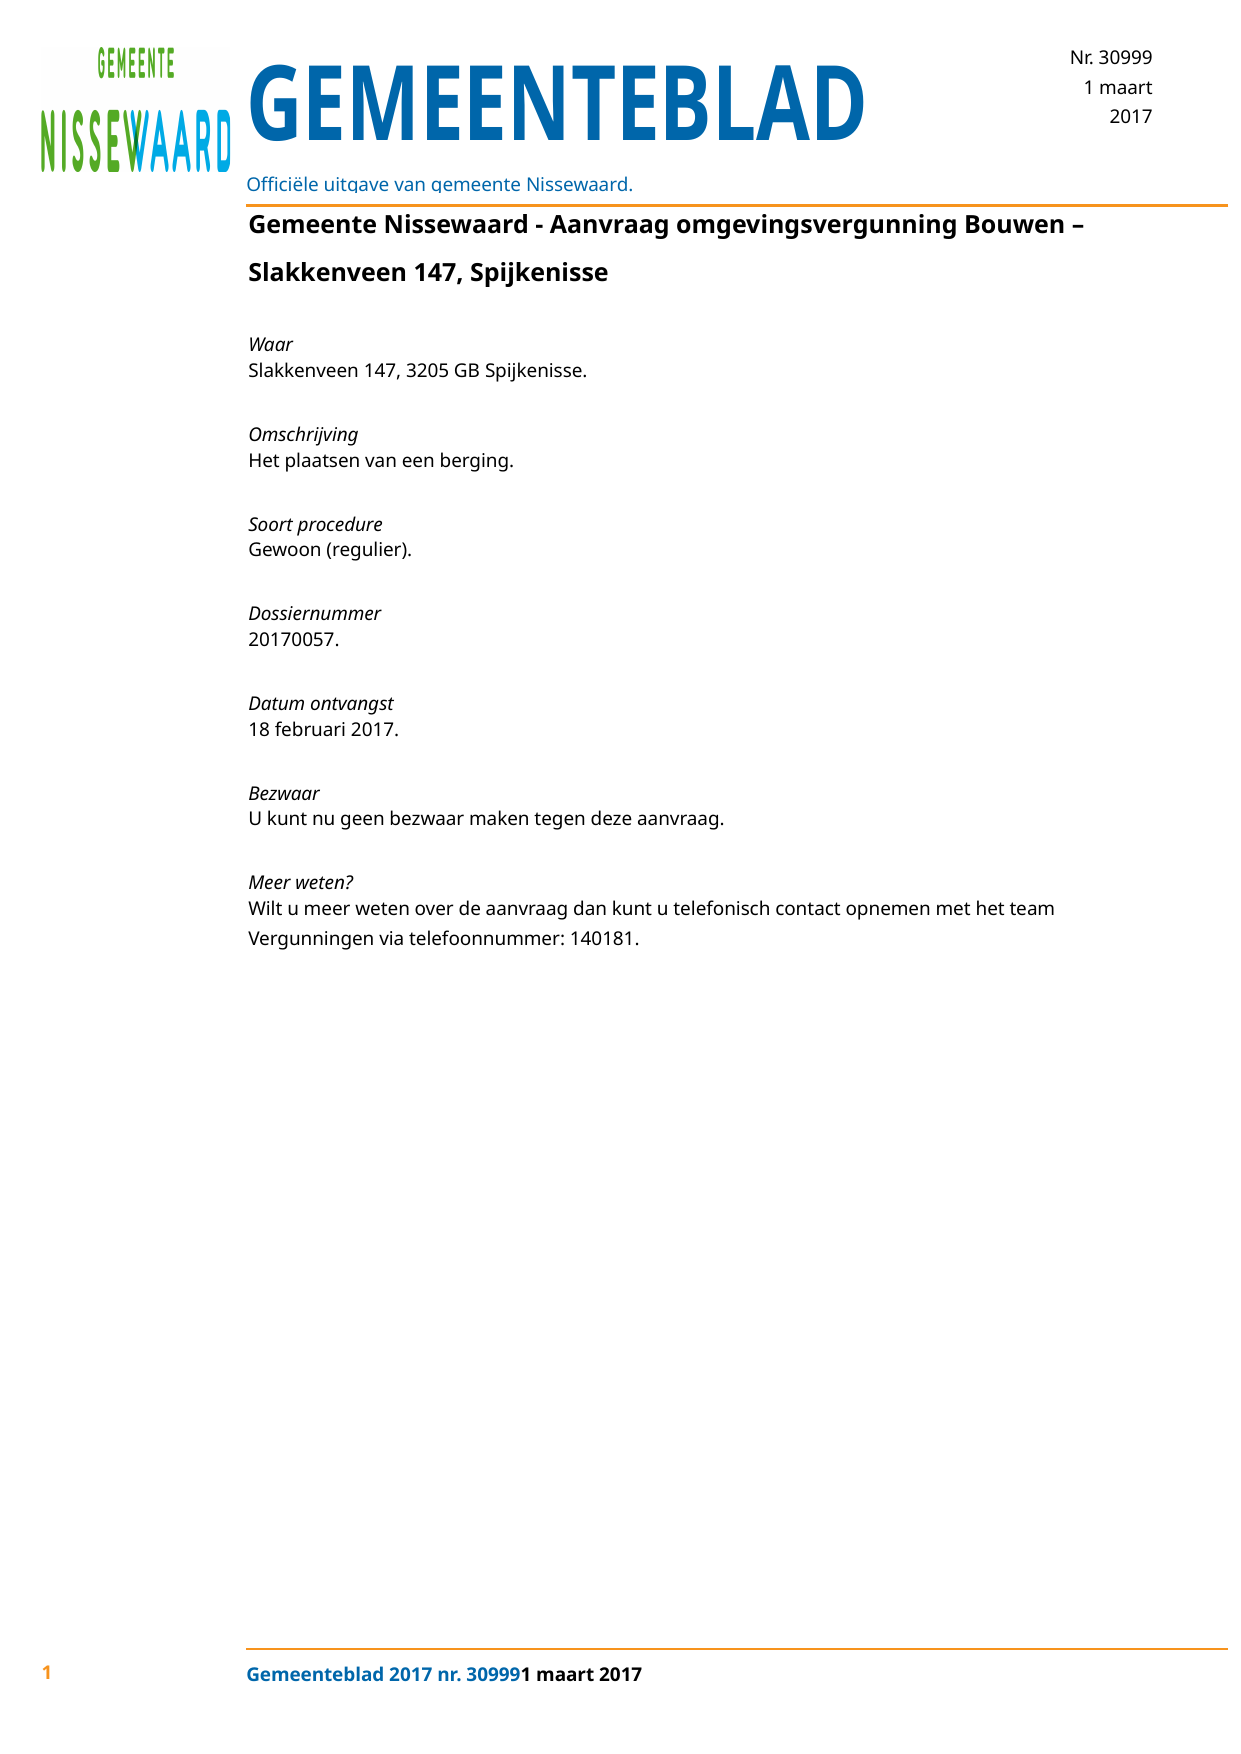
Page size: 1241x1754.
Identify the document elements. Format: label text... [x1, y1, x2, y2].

text Gewoon (regulier). [248, 537, 1152, 562]
text Waar [248, 331, 1152, 357]
picture [41, 47, 231, 172]
picture [176, 157, 187, 172]
picture [201, 122, 206, 138]
text Bezwaar [248, 780, 1152, 806]
text U kunt nu geen bezwaar maken tegen deze aanvraag. [248, 806, 1152, 831]
picture [222, 122, 227, 160]
text Datum ontvangst [248, 690, 1152, 716]
text 20170057. [248, 626, 1152, 652]
text Omschrijving [248, 421, 1152, 447]
text 18 februari 2017. [248, 716, 1152, 742]
text Gemeente Nissewaard - Aanvraag omgevingsvergunning Bouwen – Slakkenveen 147, Spijkenisse [248, 207, 1152, 288]
text Meer weten? [248, 869, 1152, 895]
picture [154, 157, 165, 172]
text Soort procedure [248, 511, 1152, 537]
text Dossiernummer [248, 601, 1152, 626]
text Slakkenveen 147, 3205 GB Spijkenisse. [248, 357, 1152, 383]
picture [200, 151, 206, 172]
text Wilt u meer weten over de aanvraag dan kunt u telefonisch contact opnemen met het team Vergunningen via telefoonnummer: 140181. [248, 895, 1152, 951]
text Het plaatsen van een berging. [248, 447, 1152, 473]
